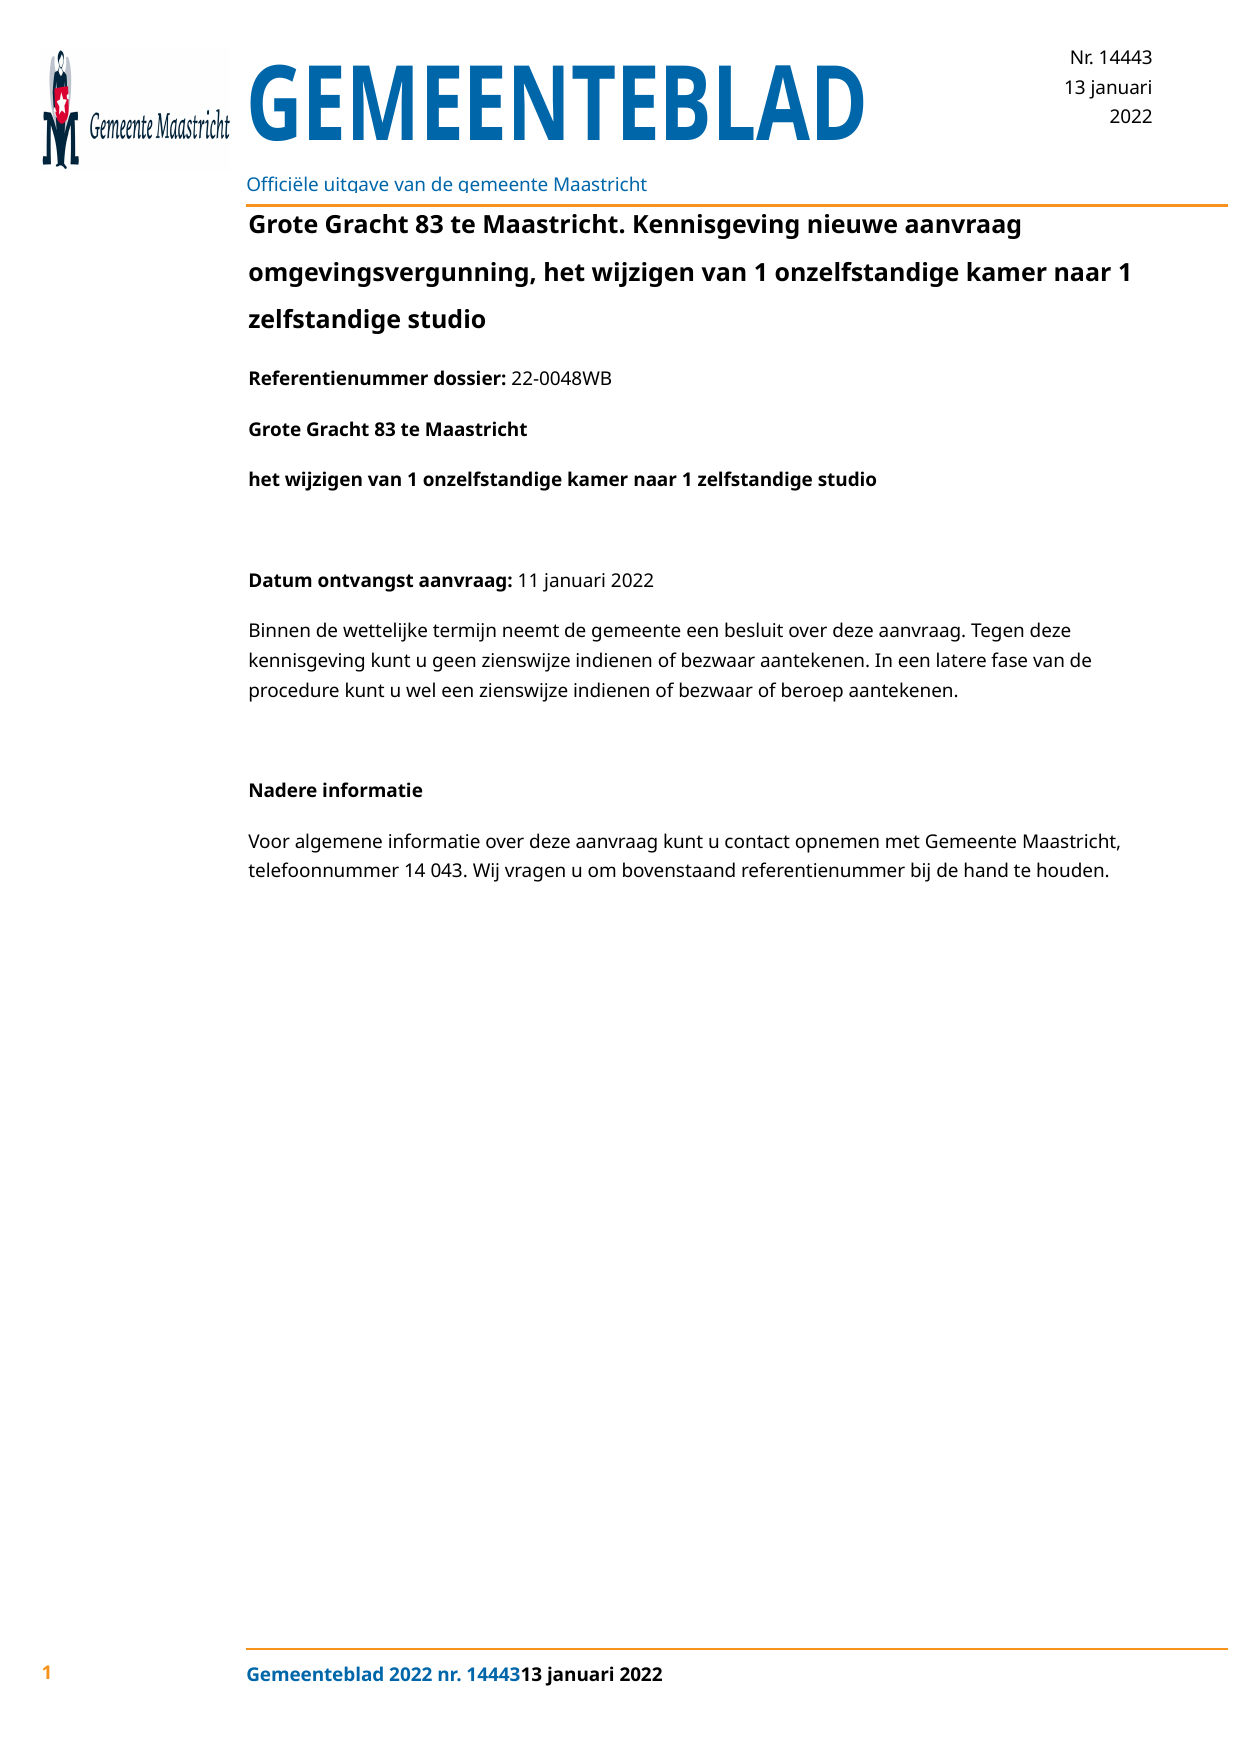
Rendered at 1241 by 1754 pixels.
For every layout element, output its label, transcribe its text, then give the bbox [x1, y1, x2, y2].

text Grote Gracht 83 te Maastricht. Kennisgeving nieuwe aanvraag omgevingsvergunning, het wijzigen van 1 onzelfstandige kamer naar 1 zelfstandige studio [248, 207, 1152, 336]
text Nadere informatie [248, 778, 1152, 803]
text Referentienummer dossier: 22-0048WB [248, 366, 1152, 391]
text Grote Gracht 83 te Maastricht [248, 416, 1152, 442]
picture [41, 47, 231, 172]
text Datum ontvangst aanvraag: 11 januari 2022 [248, 567, 1152, 593]
text Binnen de wettelijke termijn neemt de gemeente een besluit over deze aanvraag. Tegen deze kennisgeving kunt u geen zienswijze indienen of bezwaar aantekenen. In een latere fase van de procedure kunt u wel een zienswijze indienen of bezwaar of beroep aantekenen. [248, 618, 1152, 702]
text het wijzigen van 1 onzelfstandige kamer naar 1 zelfstandige studio [248, 466, 1152, 492]
text Voor algemene informatie over deze aanvraag kunt u contact opnemen met Gemeente Maastricht, telefoonnummer 14 043. Wij vragen u om bovenstaand referentienummer bij de hand te houden. [248, 828, 1152, 883]
